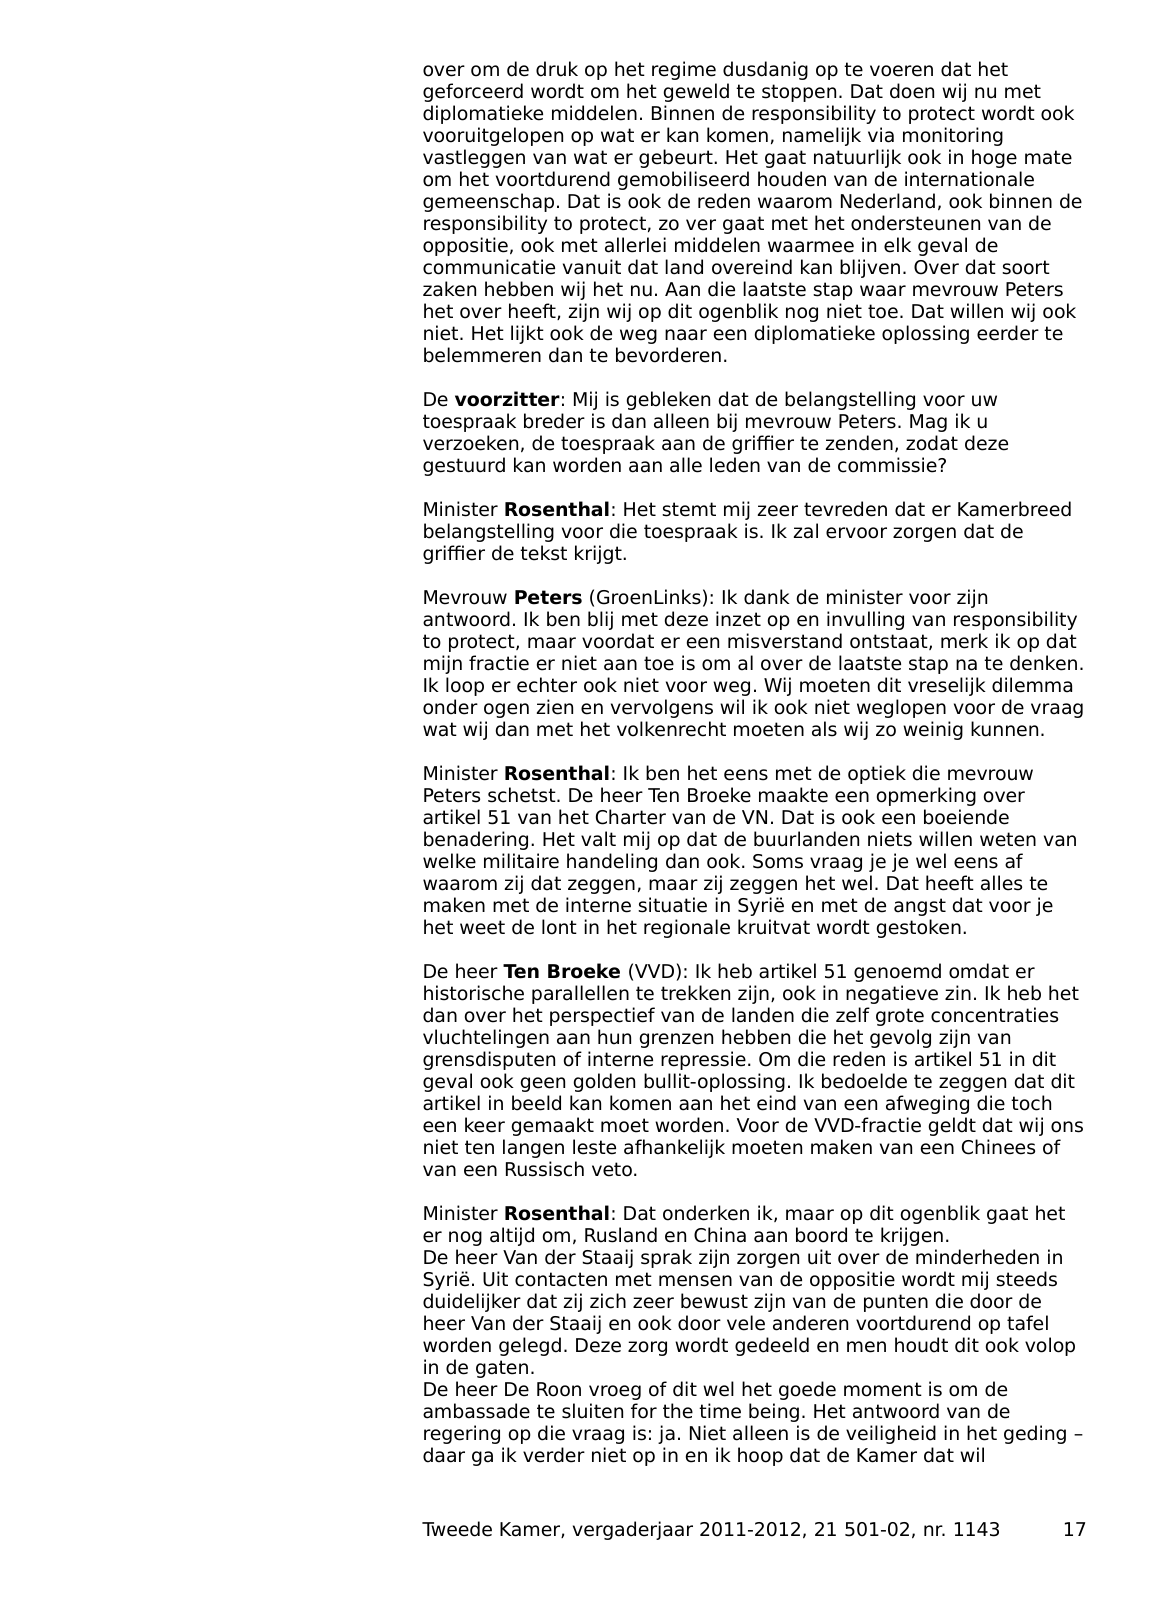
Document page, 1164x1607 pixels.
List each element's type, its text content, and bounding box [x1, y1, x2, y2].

text Mevrouw Peters (GroenLinks): Ik dank de minister voor zijn antwoord. Ik ben blij met deze inzet op en invulling van responsibility to protect, maar voordat er een misverstand ontstaat, merk ik op dat mijn fractie er niet aan toe is om al over de laatste stap na te denken. Ik loop er echter ook niet voor weg. Wij moeten dit vreselijk dilemma onder ogen zien en vervolgens wil ik ook niet weglopen voor de vraag wat wij dan met het volkenrecht moeten als wij zo weinig kunnen. [422, 587, 1087, 741]
text over om de druk op het regime dusdanig op te voeren dat het geforceerd wordt om het geweld te stoppen. Dat doen wij nu met diplomatieke middelen. Binnen de responsibility to protect wordt ook vooruitgelopen op wat er kan komen, namelijk via monitoring vastleggen van wat er gebeurt. Het gaat natuurlijk ook in hoge mate om het voortdurend gemobiliseerd houden van de internationale gemeenschap. Dat is ook de reden waarom Nederland, ook binnen de responsibility to protect, zo ver gaat met het ondersteunen van de oppositie, ook met allerlei middelen waarmee in elk geval de communicatie vanuit dat land overeind kan blijven. Over dat soort zaken hebben wij het nu. Aan die laatste stap waar mevrouw Peters het over heeft, zijn wij op dit ogenblik nog niet toe. Dat willen wij ook niet. Het lijkt ook de weg naar een diplomatieke oplossing eerder te belemmeren dan te bevorderen. [422, 59, 1087, 367]
text Minister Rosenthal: Dat onderken ik, maar op dit ogenblik gaat het er nog altijd om, Rusland en China aan boord te krijgen. [422, 1203, 1087, 1247]
text De heer Van der Staaij sprak zijn zorgen uit over de minderheden in Syrië. Uit contacten met mensen van de oppositie wordt mij steeds duidelijker dat zij zich zeer bewust zijn van de punten die door de heer Van der Staaij en ook door vele anderen voortdurend op tafel worden gelegd. Deze zorg wordt gedeeld en men houdt dit ook volop in de gaten. [422, 1247, 1087, 1379]
text Minister Rosenthal: Het stemt mij zeer tevreden dat er Kamerbreed belangstelling voor die toespraak is. Ik zal ervoor zorgen dat de griffier de tekst krijgt. [422, 499, 1087, 565]
text De heer De Roon vroeg of dit wel het goede moment is om de ambassade te sluiten for the time being. Het antwoord van de regering op die vraag is: ja. Niet alleen is de veiligheid in het geding – daar ga ik verder niet op in en ik hoop dat de Kamer dat wil [422, 1379, 1087, 1467]
text De heer Ten Broeke (VVD): Ik heb artikel 51 genoemd omdat er historische parallellen te trekken zijn, ook in negatieve zin. Ik heb het dan over het perspectief van de landen die zelf grote concentraties vluchtelingen aan hun grenzen hebben die het gevolg zijn van grensdisputen of interne repressie. Om die reden is artikel 51 in dit geval ook geen golden bullit-oplossing. Ik bedoelde te zeggen dat dit artikel in beeld kan komen aan het eind van een afweging die toch een keer gemaakt moet worden. Voor de VVD-fractie geldt dat wij ons niet ten langen leste afhankelijk moeten maken van een Chinees of van een Russisch veto. [422, 961, 1087, 1181]
text De voorzitter: Mij is gebleken dat de belangstelling voor uw toespraak breder is dan alleen bij mevrouw Peters. Mag ik u verzoeken, de toespraak aan de griffier te zenden, zodat deze gestuurd kan worden aan alle leden van de commissie? [422, 389, 1087, 477]
text Minister Rosenthal: Ik ben het eens met de optiek die mevrouw Peters schetst. De heer Ten Broeke maakte een opmerking over artikel 51 van het Charter van de VN. Dat is ook een boeiende benadering. Het valt mij op dat de buurlanden niets willen weten van welke militaire handeling dan ook. Soms vraag je je wel eens af waarom zij dat zeggen, maar zij zeggen het wel. Dat heeft alles te maken met de interne situatie in Syrië en met de angst dat voor je het weet de lont in het regionale kruitvat wordt gestoken. [422, 763, 1087, 939]
